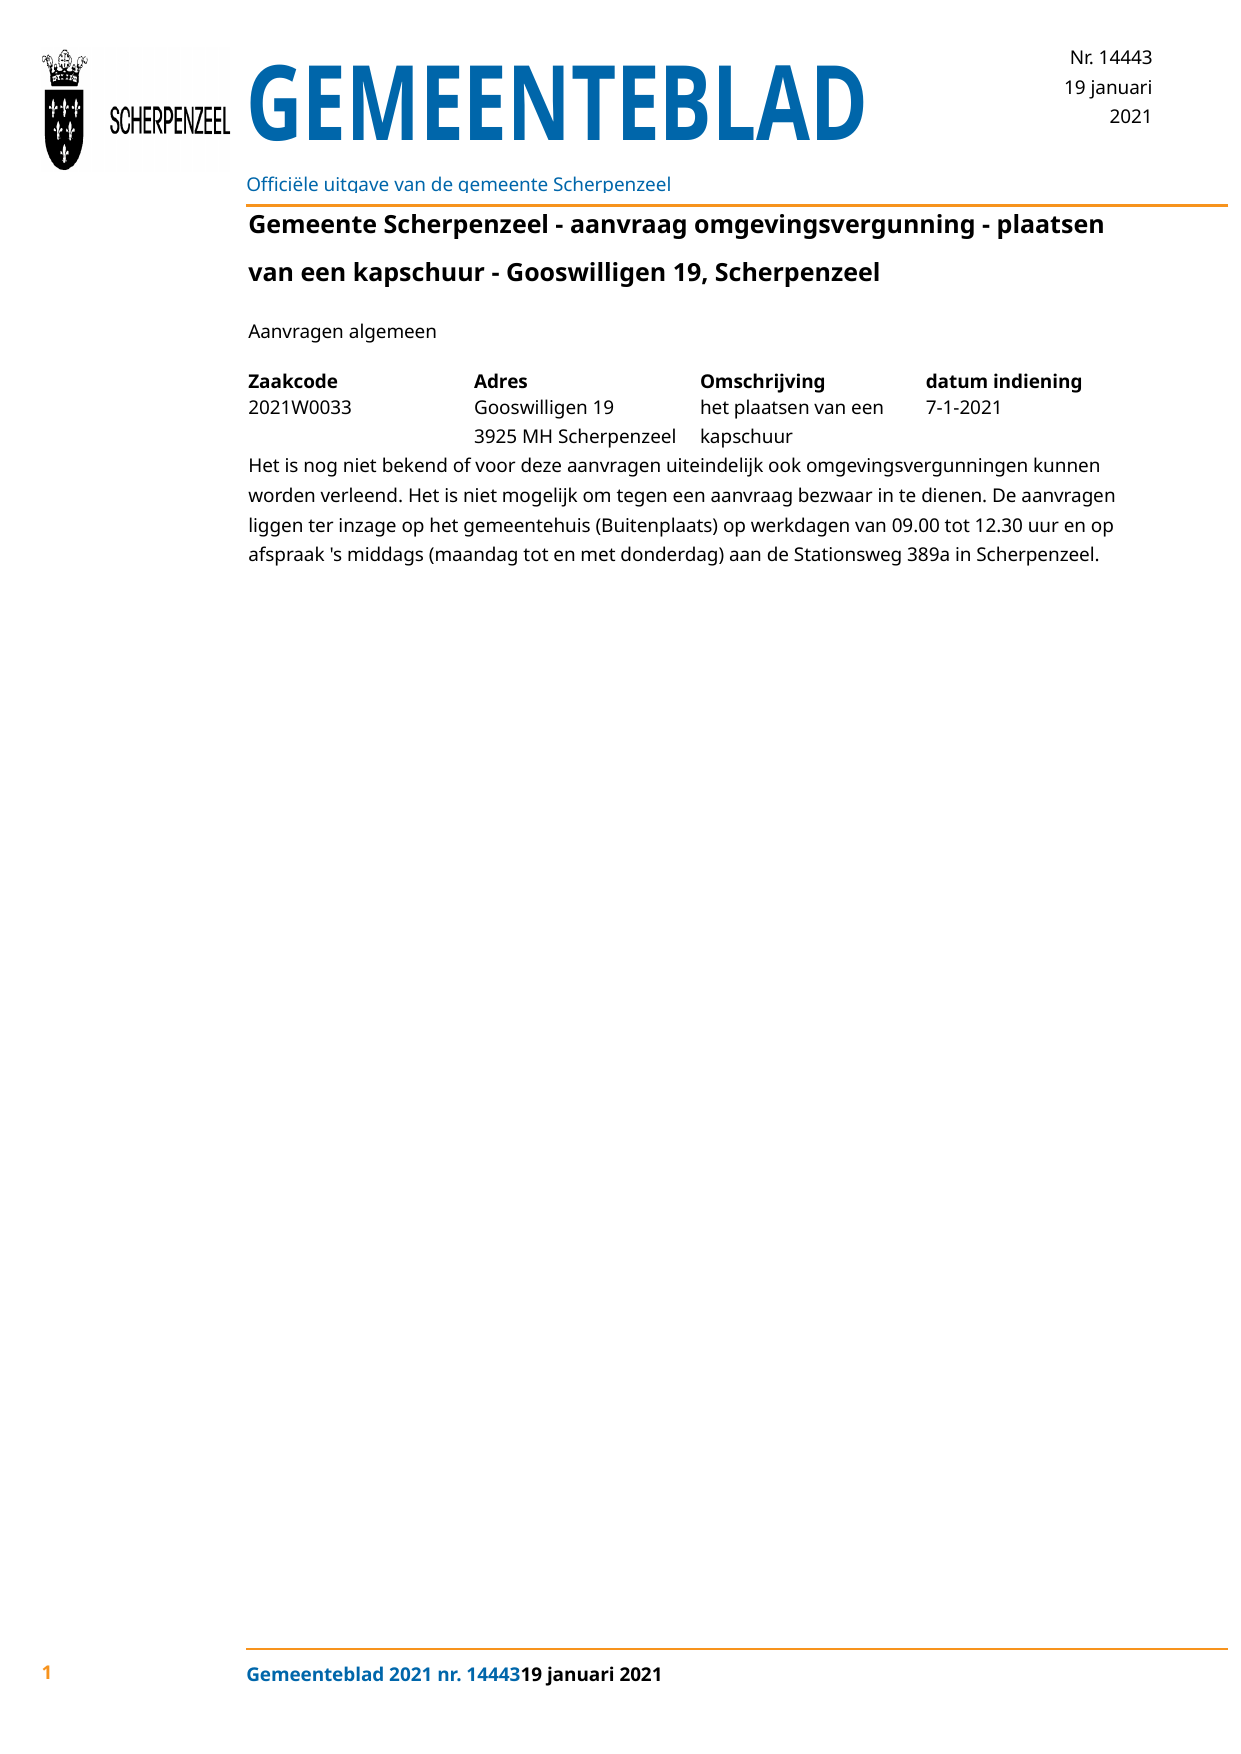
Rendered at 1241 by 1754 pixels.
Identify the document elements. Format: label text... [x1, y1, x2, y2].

picture [41, 47, 231, 172]
table_header Zaakcode [248, 369, 474, 394]
text Het is nog niet bekend of voor deze aanvragen uiteindelijk ook omgevingsvergunningen kunnen worden verleend. Het is niet mogelijk om tegen een aanvraag bezwaar in te dienen. De aanvragen liggen ter inzage op het gemeentehuis (Buitenplaats) op werkdagen van 09.00 tot 12.30 uur en op afspraak 's middags (maandag tot en met donderdag) aan de Stationsweg 389a in Scherpenzeel. [248, 453, 1152, 567]
table_cell 7-1-2021 [926, 394, 1152, 449]
table_header Omschrijving [700, 369, 926, 394]
table_cell Gooswilligen 19 3925 MH Scherpenzeel [474, 394, 700, 449]
table_cell het plaatsen van een kapschuur [700, 394, 926, 449]
table_cell 2021W0033 [248, 394, 474, 449]
table_header Adres [474, 369, 700, 394]
table_header datum indiening [926, 369, 1152, 394]
text Aanvragen algemeen [248, 318, 1152, 344]
text Gemeente Scherpenzeel - aanvraag omgevingsvergunning - plaatsen van een kapschuur - Gooswilligen 19, Scherpenzeel [248, 207, 1152, 288]
